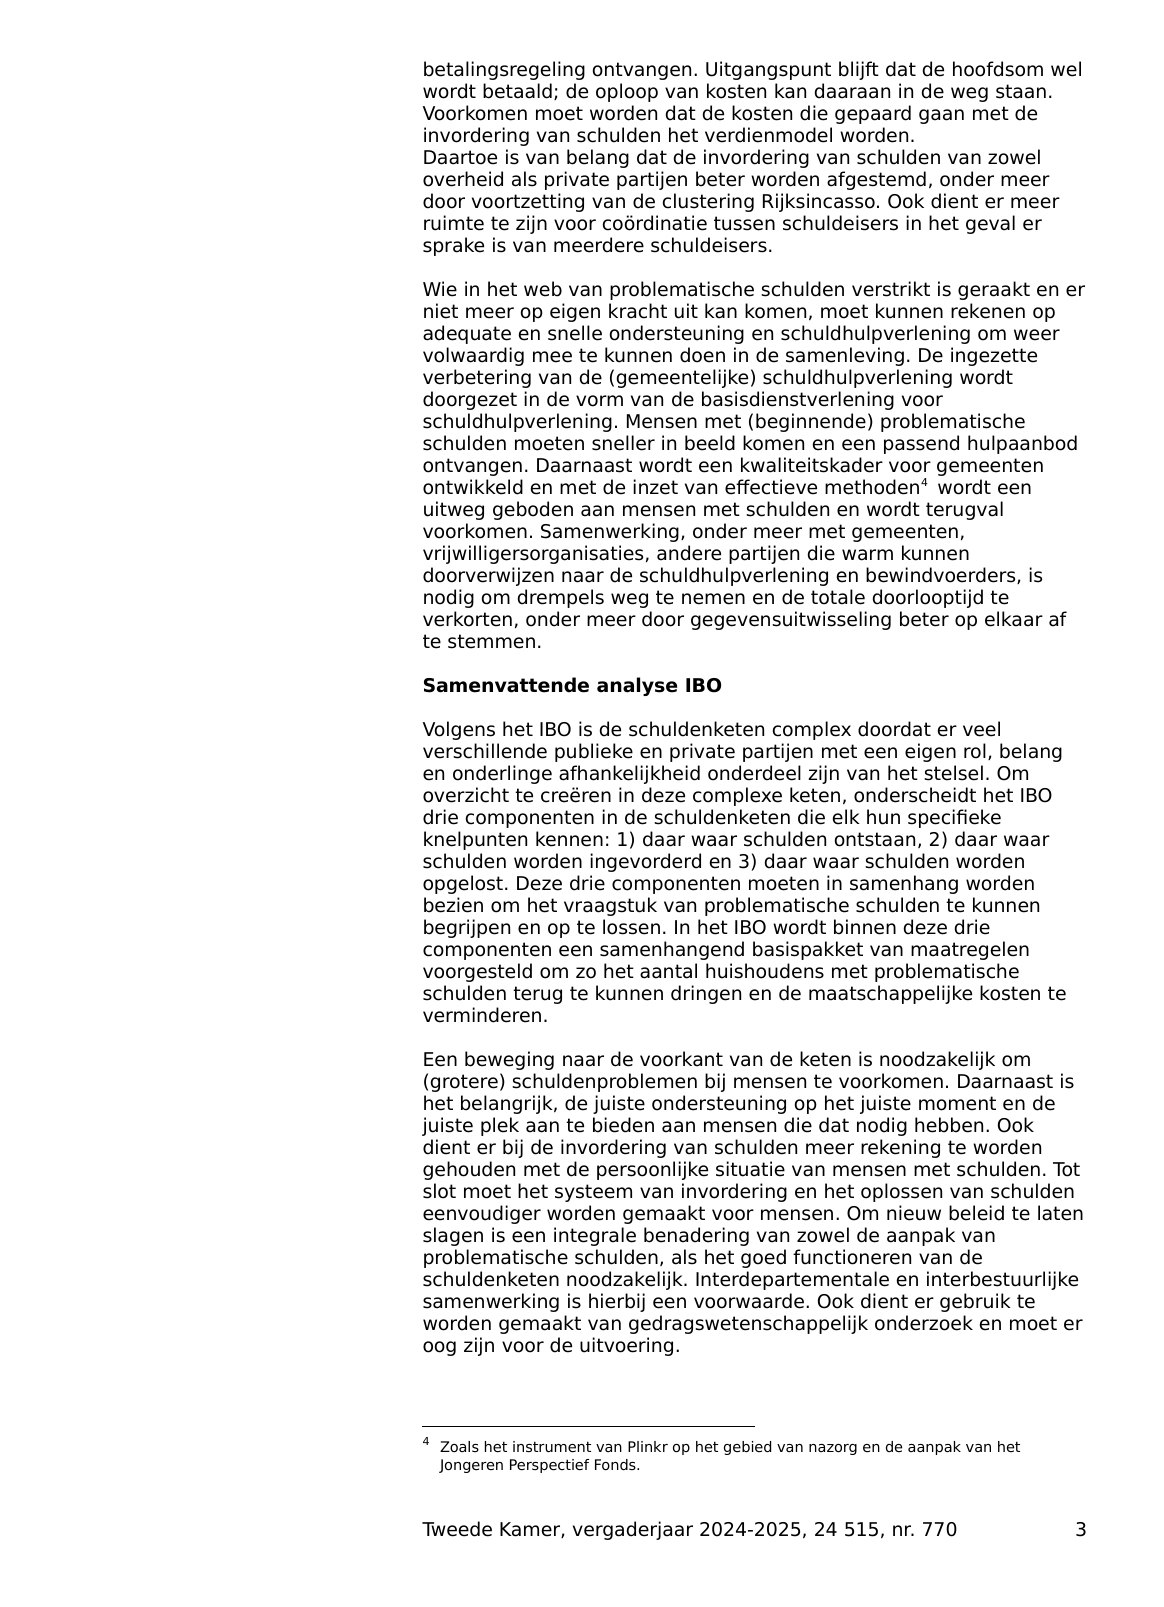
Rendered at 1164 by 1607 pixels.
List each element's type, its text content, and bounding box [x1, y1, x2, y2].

text Een beweging naar de voorkant van de keten is noodzakelijk om (grotere) schuldenproblemen bij mensen te voorkomen. Daarnaast is het belangrijk, de juiste ondersteuning op het juiste moment en de juiste plek aan te bieden aan mensen die dat nodig hebben. Ook dient er bij de invordering van schulden meer rekening te worden gehouden met de persoonlijke situatie van mensen met schulden. Tot slot moet het systeem van invordering en het oplossen van schulden eenvoudiger worden gemaakt voor mensen. Om nieuw beleid te laten slagen is een integrale benadering van zowel de aanpak van problematische schulden, als het goed functioneren van de schuldenketen noodzakelijk. Interdepartementale en interbestuurlijke samenwerking is hierbij een voorwaarde. Ook dient er gebruik te worden gemaakt van gedragswetenschappelijk onderzoek en moet er oog zijn voor de uitvoering. [422, 1049, 1087, 1357]
subtitle Samenvattende analyse IBO [422, 675, 1087, 697]
text Zoals het instrument van Plinkr op het gebied van nazorg en de aanpak van het Jongeren Perspectief Fonds. [422, 1435, 1087, 1474]
text betalingsregeling ontvangen. Uitgangspunt blijft dat de hoofdsom wel wordt betaald; de oploop van kosten kan daaraan in de weg staan. Voorkomen moet worden dat de kosten die gepaard gaan met de invordering van schulden het verdienmodel worden. [422, 59, 1087, 147]
text Daartoe is van belang dat de invordering van schulden van zowel overheid als private partijen beter worden afgestemd, onder meer door voortzetting van de clustering Rijksincasso. Ook dient er meer ruimte te zijn voor coördinatie tussen schuldeisers in het geval er sprake is van meerdere schuldeisers. [422, 147, 1087, 257]
text Wie in het web van problematische schulden verstrikt is geraakt en er niet meer op eigen kracht uit kan komen, moet kunnen rekenen op adequate en snelle ondersteuning en schuldhulpverlening om weer volwaardig mee te kunnen doen in de samenleving. De ingezette verbetering van de (gemeentelijke) schuldhulpverlening wordt doorgezet in de vorm van de basisdienstverlening voor schuldhulpverlening. Mensen met (beginnende) problematische schulden moeten sneller in beeld komen en een passend hulpaanbod ontvangen. Daarnaast wordt een kwaliteitskader voor gemeenten ontwikkeld en met de inzet van effectieve methoden wordt een uitweg geboden aan mensen met schulden en wordt terugval voorkomen. Samenwerking, onder meer met gemeenten, vrijwilligersorganisaties, andere partijen die warm kunnen doorverwijzen naar de schuldhulpverlening en bewindvoerders, is nodig om drempels weg te nemen en de totale doorlooptijd te verkorten, onder meer door gegevensuitwisseling beter op elkaar af te stemmen. [422, 279, 1087, 653]
text Volgens het IBO is de schuldenketen complex doordat er veel verschillende publieke en private partijen met een eigen rol, belang en onderlinge afhankelijkheid onderdeel zijn van het stelsel. Om overzicht te creëren in deze complexe keten, onderscheidt het IBO drie componenten in de schuldenketen die elk hun specifieke knelpunten kennen: 1) daar waar schulden ontstaan, 2) daar waar schulden worden ingevorderd en 3) daar waar schulden worden opgelost. Deze drie componenten moeten in samenhang worden bezien om het vraagstuk van problematische schulden te kunnen begrijpen en op te lossen. In het IBO wordt binnen deze drie componenten een samenhangend basispakket van maatregelen voorgesteld om zo het aantal huishoudens met problematische schulden terug te kunnen dringen en de maatschappelijke kosten te verminderen. [422, 719, 1087, 1027]
